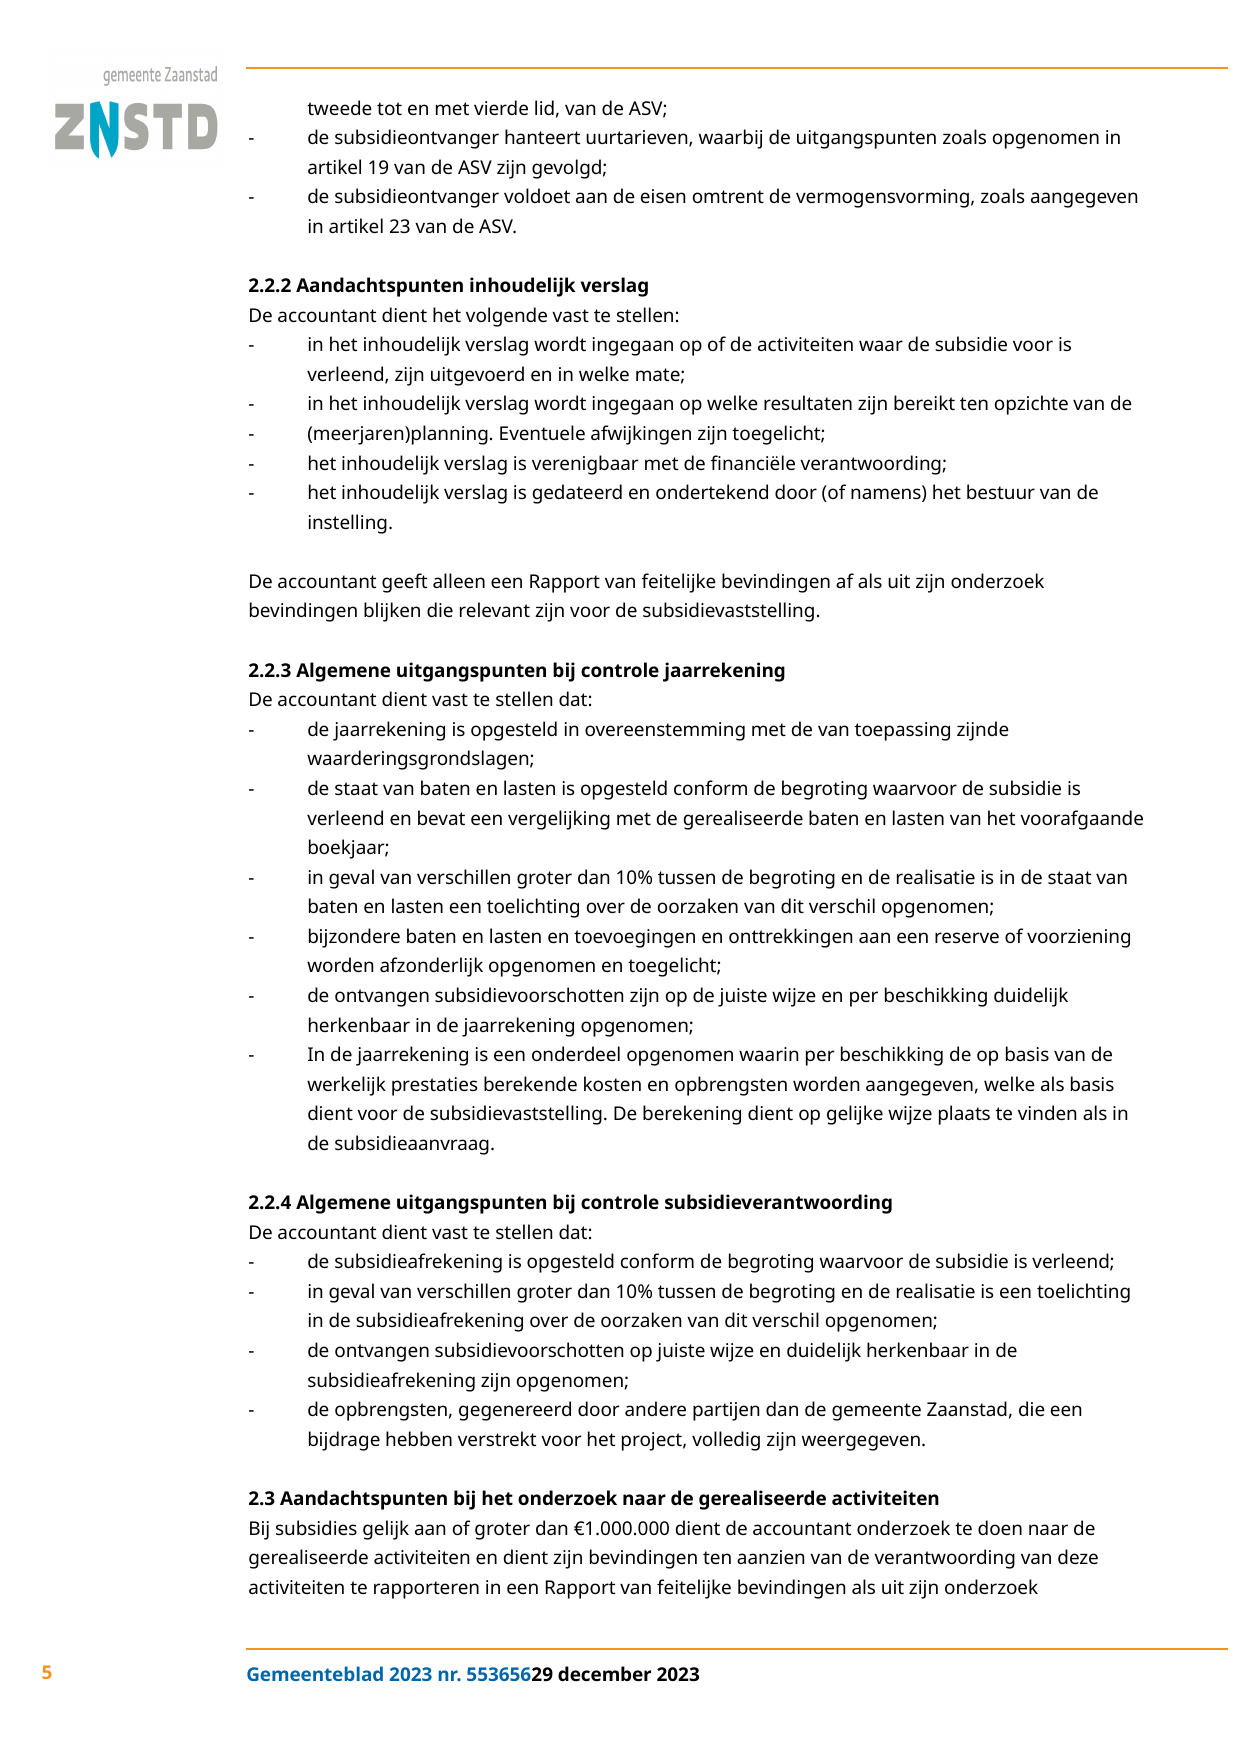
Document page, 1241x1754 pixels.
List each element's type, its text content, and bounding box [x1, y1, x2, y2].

list het inhoudelijk verslag is verenigbaar met de financiële verantwoording; [248, 450, 1152, 476]
list in het inhoudelijk verslag wordt ingegaan op welke resultaten zijn bereikt ten opzichte van de [248, 391, 1152, 416]
list de opbrengsten, gegenereerd door andere partijen dan de gemeente Zaanstad, die een bijdrage hebben verstrekt voor het project, volledig zijn weergegeven. [248, 1396, 1152, 1452]
text 2.3 Aandachtspunten bij het onderzoek naar de gerealiseerde activiteiten [248, 1485, 1152, 1511]
list in het inhoudelijk verslag wordt ingegaan op of de activiteiten waar de subsidie voor is verleend, zijn uitgevoerd en in welke mate; [248, 331, 1152, 387]
list tweede tot en met vierde lid, van de ASV; [248, 95, 1152, 121]
list de jaarrekening is opgesteld in overeenstemming met de van toepassing zijnde waarderingsgrondslagen; [248, 716, 1152, 771]
text De accountant dient vast te stellen dat: [248, 686, 1152, 712]
list de ontvangen subsidievoorschotten op juiste wijze en duidelijk herkenbaar in de subsidieafrekening zijn opgenomen; [248, 1337, 1152, 1393]
text 2.2.2 Aandachtspunten inhoudelijk verslag [248, 272, 1152, 298]
text 2.2.3 Algemene uitgangspunten bij controle jaarrekening [248, 657, 1152, 683]
text Bij subsidies gelijk aan of groter dan €1.000.000 dient de accountant onderzoek te doen naar de gerealiseerde activiteiten en dient zijn bevindingen ten aanzien van de verantwoording van deze activiteiten te rapporteren in een Rapport van feitelijke bevindingen als uit zijn onderzoek [248, 1515, 1152, 1600]
list in geval van verschillen groter dan 10% tussen de begroting en de realisatie is in de staat van baten en lasten een toelichting over de oorzaken van dit verschil opgenomen; [248, 864, 1152, 919]
list In de jaarrekening is een onderdeel opgenomen waarin per beschikking de op basis van de werkelijk prestaties berekende kosten en opbrengsten worden aangegeven, welke als basis dient voor de subsidievaststelling. De berekening dient op gelijke wijze plaats te vinden als in de subsidieaanvraag. [248, 1041, 1152, 1156]
list de subsidieontvanger hanteert uurtarieven, waarbij de uitgangspunten zoals opgenomen in artikel 19 van de ASV zijn gevolgd; [248, 124, 1152, 180]
text De accountant dient vast te stellen dat: [248, 1219, 1152, 1245]
picture [41, 47, 231, 172]
text 2.2.4 Algemene uitgangspunten bij controle subsidieverantwoording [248, 1189, 1152, 1215]
list het inhoudelijk verslag is gedateerd en ondertekend door (of namens) het bestuur van de instelling. [248, 479, 1152, 535]
text De accountant geeft alleen een Rapport van feitelijke bevindingen af als uit zijn onderzoek bevindingen blijken die relevant zijn voor de subsidievaststelling. [248, 568, 1152, 623]
list (meerjaren)planning. Eventuele afwijkingen zijn toegelicht; [248, 420, 1152, 446]
list de subsidieafrekening is opgesteld conform de begroting waarvoor de subsidie is verleend; [248, 1248, 1152, 1274]
list de subsidieontvanger voldoet aan de eisen omtrent de vermogensvorming, zoals aangegeven in artikel 23 van de ASV. [248, 183, 1152, 239]
list bijzondere baten en lasten en toevoegingen en onttrekkingen aan een reserve of voorziening worden afzonderlijk opgenomen en toegelicht; [248, 923, 1152, 978]
list de ontvangen subsidievoorschotten zijn op de juiste wijze en per beschikking duidelijk herkenbaar in de jaarrekening opgenomen; [248, 982, 1152, 1038]
list de staat van baten en lasten is opgesteld conform de begroting waarvoor de subsidie is verleend en bevat een vergelijking met de gerealiseerde baten en lasten van het voorafgaande boekjaar; [248, 775, 1152, 860]
list in geval van verschillen groter dan 10% tussen de begroting en de realisatie is een toelichting in de subsidieafrekening over de oorzaken van dit verschil opgenomen; [248, 1278, 1152, 1333]
text De accountant dient het volgende vast te stellen: [248, 302, 1152, 328]
